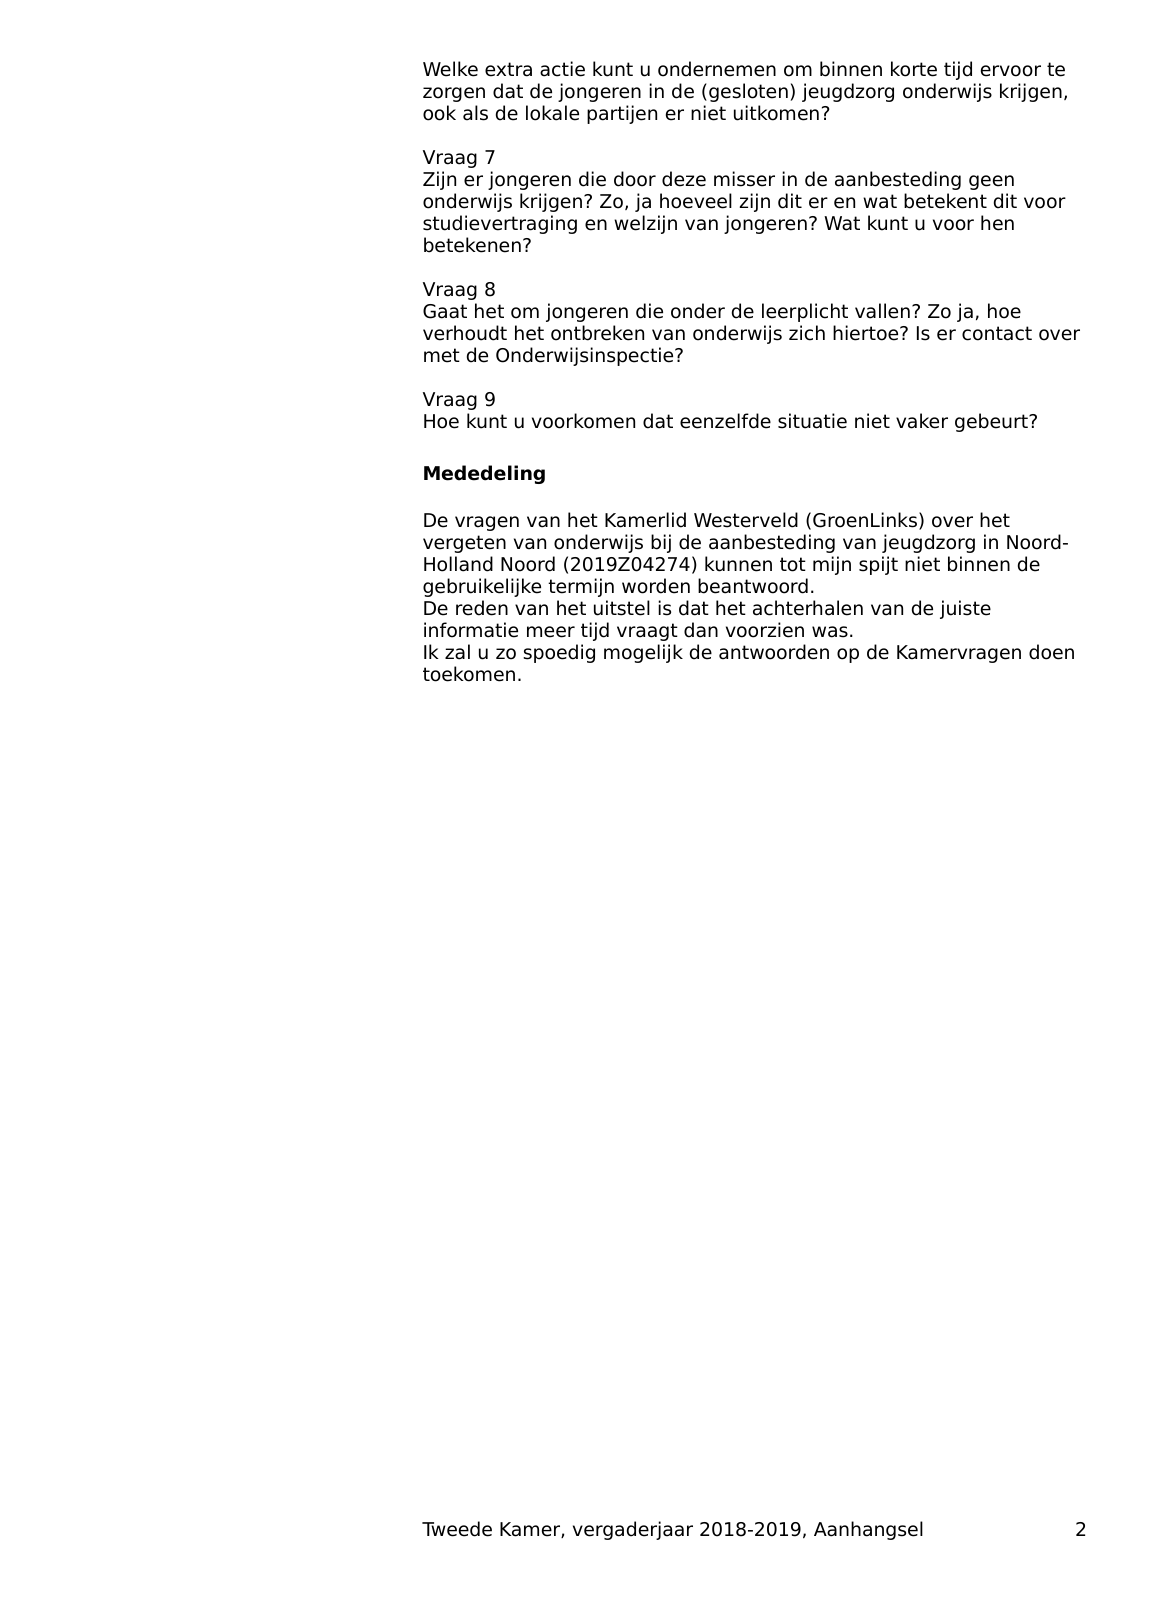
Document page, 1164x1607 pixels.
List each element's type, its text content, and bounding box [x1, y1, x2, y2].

text Zijn er jongeren die door deze misser in de aanbesteding geen onderwijs krijgen? Zo, ja hoeveel zijn dit er en wat betekent dit voor studievertraging en welzijn van jongeren? Wat kunt u voor hen betekenen? [422, 169, 1087, 257]
text Vraag 7 [422, 147, 1087, 169]
text Hoe kunt u voorkomen dat eenzelfde situatie niet vaker gebeurt? [422, 411, 1087, 433]
subtitle Mededeling [422, 463, 1087, 485]
text Welke extra actie kunt u ondernemen om binnen korte tijd ervoor te zorgen dat de jongeren in de (gesloten) jeugdzorg onderwijs krijgen, ook als de lokale partijen er niet uitkomen? [422, 59, 1087, 125]
text Ik zal u zo spoedig mogelijk de antwoorden op de Kamervragen doen toekomen. [422, 642, 1087, 686]
text De vragen van het Kamerlid Westerveld (GroenLinks) over het vergeten van onderwijs bij de aanbesteding van jeugdzorg in Noord-Holland Noord (2019Z04274) kunnen tot mijn spijt niet binnen de gebruikelijke termijn worden beantwoord. [422, 510, 1087, 598]
text Gaat het om jongeren die onder de leerplicht vallen? Zo ja, hoe verhoudt het ontbreken van onderwijs zich hiertoe? Is er contact over met de Onderwijsinspectie? [422, 301, 1087, 367]
text Vraag 9 [422, 389, 1087, 411]
text De reden van het uitstel is dat het achterhalen van de juiste informatie meer tijd vraagt dan voorzien was. [422, 598, 1087, 642]
text Vraag 8 [422, 279, 1087, 301]
